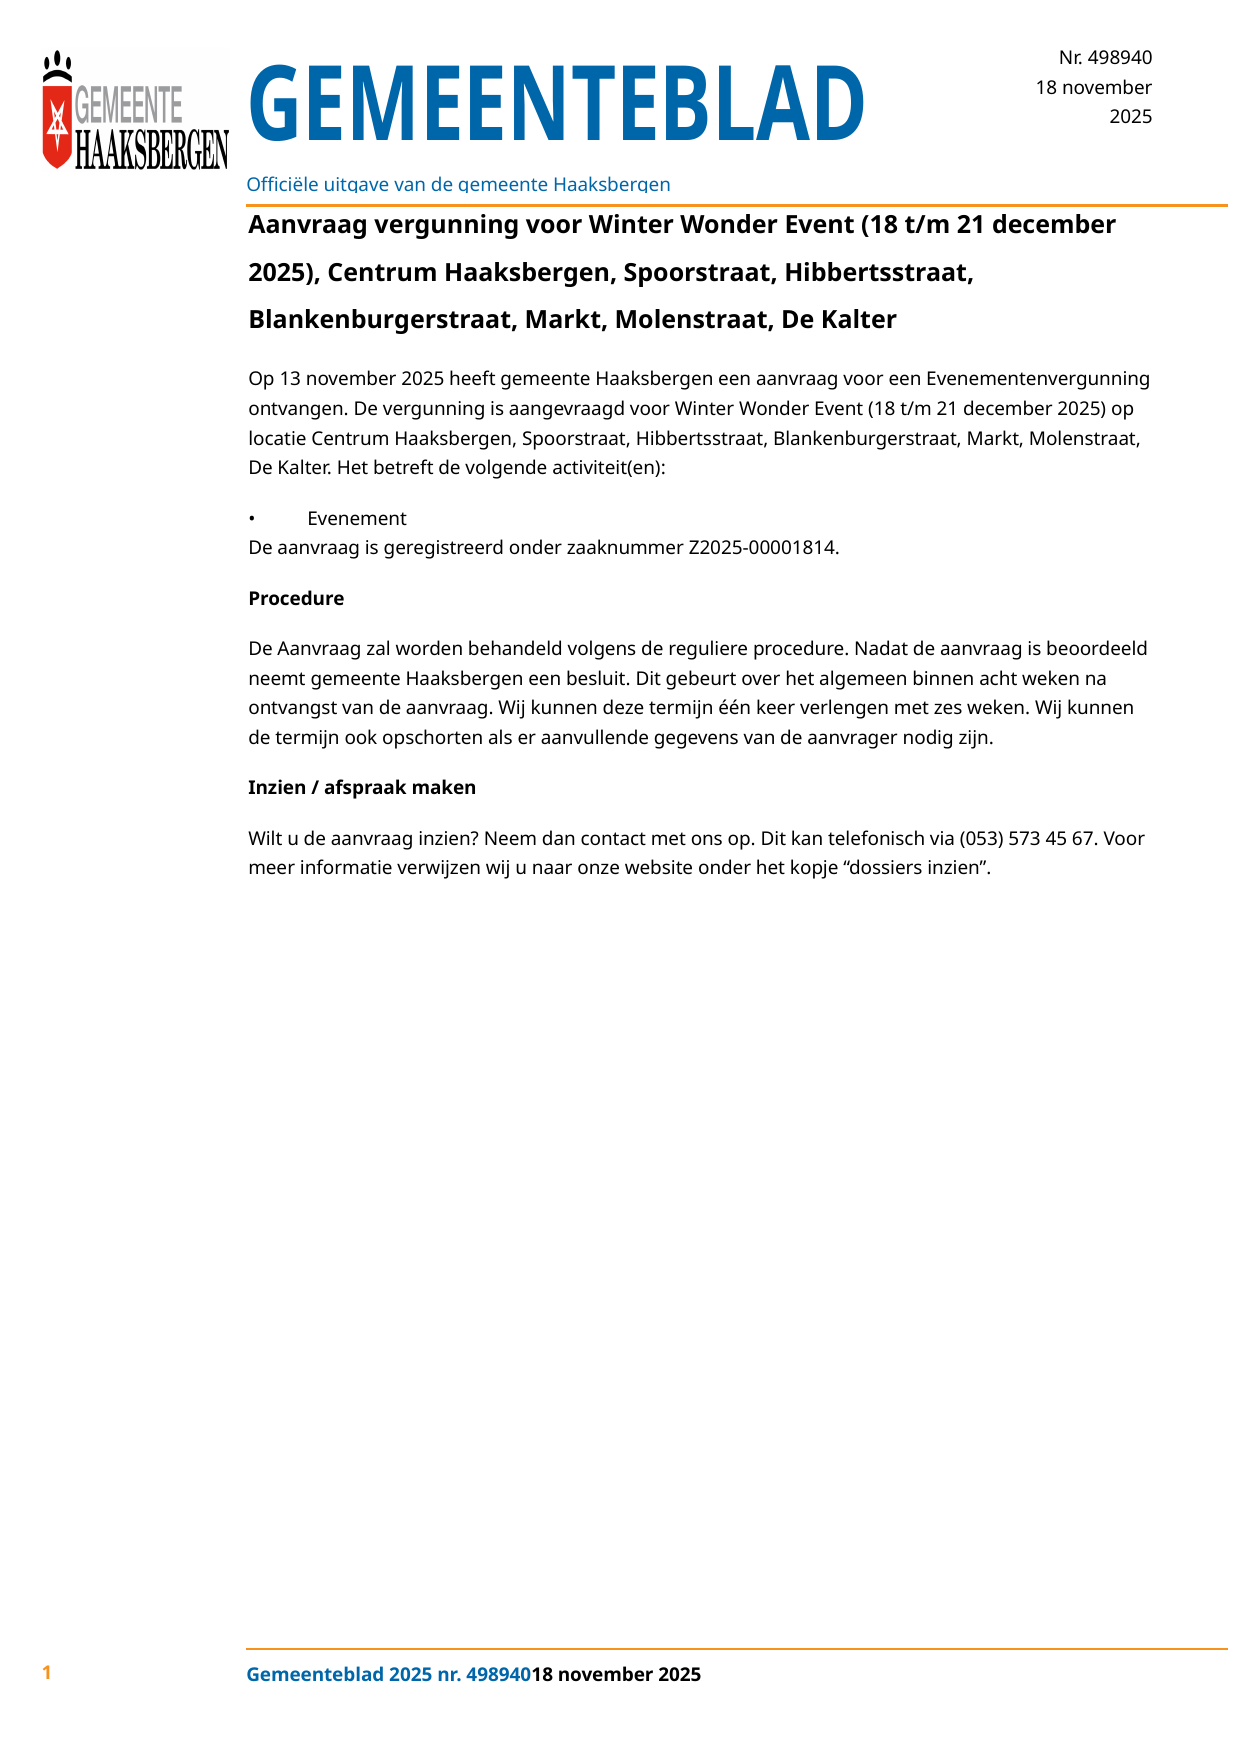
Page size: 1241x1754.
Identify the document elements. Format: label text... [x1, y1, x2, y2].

text Op 13 november 2025 heeft gemeente Haaksbergen een aanvraag voor een Evenementenvergunning ontvangen. De vergunning is aangevraagd voor Winter Wonder Event (18 t/m 21 december 2025) op locatie Centrum Haaksbergen, Spoorstraat, Hibbertsstraat, Blankenburgerstraat, Markt, Molenstraat, De Kalter. Het betreft de volgende activiteit(en): [248, 366, 1152, 480]
text Aanvraag vergunning voor Winter Wonder Event (18 t/m 21 december 2025), Centrum Haaksbergen, Spoorstraat, Hibbertsstraat, Blankenburgerstraat, Markt, Molenstraat, De Kalter [248, 207, 1152, 336]
text Procedure [248, 585, 1152, 610]
text Inzien / afspraak maken [248, 774, 1152, 800]
list Evenement [248, 505, 1152, 530]
picture [41, 47, 231, 172]
text De aanvraag is geregistreerd onder zaaknummer Z2025-00001814. [248, 534, 1152, 560]
text De Aanvraag zal worden behandeld volgens de reguliere procedure. Nadat de aanvraag is beoordeeld neemt gemeente Haaksbergen een besluit. Dit gebeurt over het algemeen binnen acht weken na ontvangst van de aanvraag. Wij kunnen deze termijn één keer verlengen met zes weken. Wij kunnen de termijn ook opschorten als er aanvullende gegevens van de aanvrager nodig zijn. [248, 635, 1152, 749]
text Wilt u de aanvraag inzien? Neem dan contact met ons op. Dit kan telefonisch via (053) 573 45 67. Voor meer informatie verwijzen wij u naar onze website onder het kopje “dossiers inzien”. [248, 825, 1152, 880]
